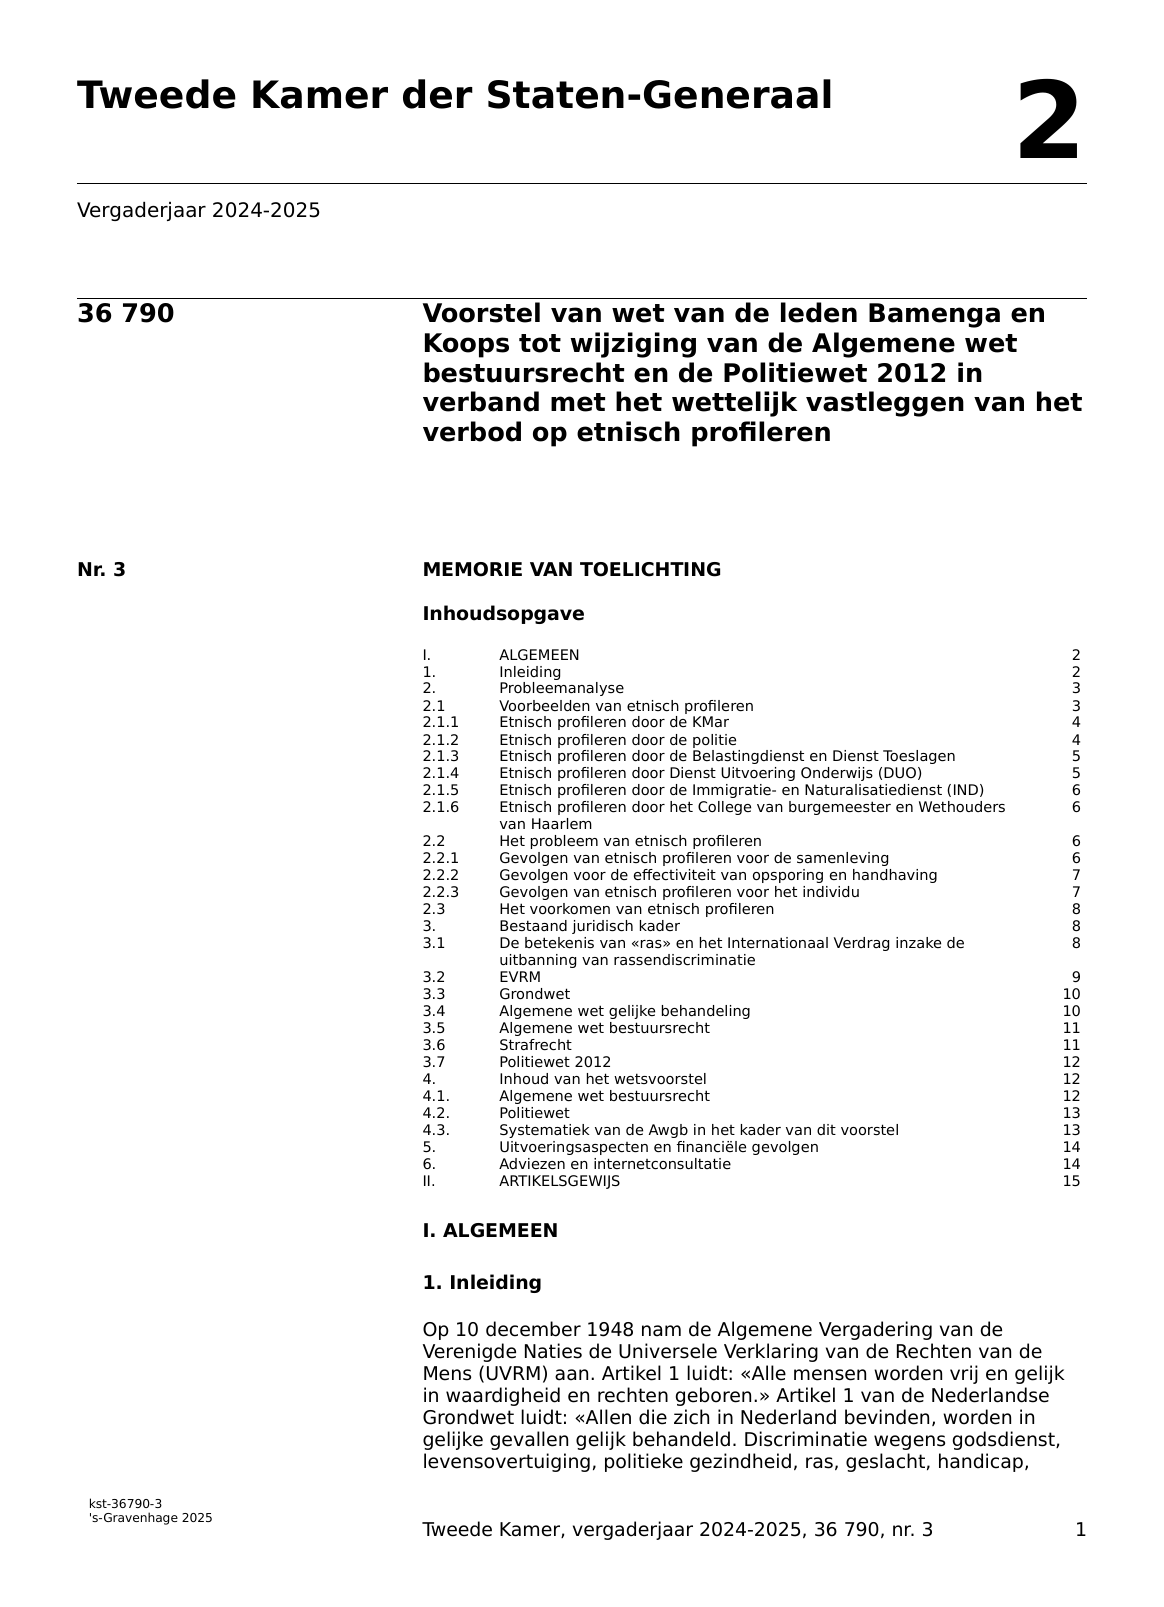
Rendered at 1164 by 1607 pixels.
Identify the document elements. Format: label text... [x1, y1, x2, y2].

table_cell 12 [1028, 1054, 1087, 1071]
table_cell 3 [1028, 680, 1087, 697]
table_cell 6 [1028, 850, 1087, 867]
table_cell 3.2 [422, 969, 493, 986]
table_cell 14 [1028, 1156, 1087, 1173]
table_cell 10 [1028, 986, 1087, 1003]
table_cell 13 [1028, 1122, 1087, 1139]
table_cell 12 [1028, 1088, 1087, 1105]
table_cell 14 [1028, 1139, 1087, 1156]
table_cell 7 [1028, 884, 1087, 901]
table_cell 3. [422, 918, 493, 935]
text 's-Gravenhage 2025 [88, 1511, 323, 1525]
table_cell 3.3 [422, 986, 493, 1003]
table_cell 3.7 [422, 1054, 493, 1071]
table_cell 3.4 [422, 1003, 493, 1020]
table_cell 2.1.5 [422, 782, 493, 799]
table_cell Gevolgen van etnisch profileren voor de samenleving [493, 850, 1028, 867]
table_cell 2.1.3 [422, 748, 493, 765]
table_cell 2. [422, 680, 493, 697]
table_cell Gevolgen van etnisch profileren voor het individu [493, 884, 1028, 901]
table_cell 2 [1028, 664, 1087, 680]
table_cell Politiewet [493, 1105, 1028, 1122]
table_cell Vergaderjaar 2024-2025 [77, 184, 1087, 298]
table_cell Voorbeelden van etnisch profileren [493, 698, 1028, 714]
subtitle 1. Inleiding [422, 1272, 1087, 1294]
table_cell 13 [1028, 1105, 1087, 1122]
subtitle Inhoudsopgave [422, 603, 1087, 624]
table_cell 1. [422, 664, 493, 680]
table_cell 2.1.6 [422, 799, 493, 833]
table_cell Het probleem van etnisch profileren [493, 833, 1028, 850]
table_cell Bestaand juridisch kader [493, 918, 1028, 935]
table_cell 4.3. [422, 1122, 493, 1139]
table_cell 8 [1028, 935, 1087, 969]
table_cell 5 [1028, 765, 1087, 782]
table_cell 15 [1028, 1173, 1087, 1190]
table_cell Etnisch profileren door de Belastingdienst en Dienst Toeslagen [493, 748, 1028, 765]
table_cell Inleiding [493, 664, 1028, 680]
table_cell 4.1. [422, 1088, 493, 1105]
table_cell 11 [1028, 1037, 1087, 1054]
table_cell De betekenis van «ras» en het Internationaal Verdrag inzake de uitbanning van rassendiscriminatie [493, 935, 1028, 969]
table_header 2 [886, 59, 1087, 183]
table_cell 2.1.2 [422, 731, 493, 748]
table_cell Etnisch profileren door de KMar [493, 714, 1028, 731]
table_cell Etnisch profileren door Dienst Uitvoering Onderwijs (DUO) [493, 765, 1028, 782]
table_cell 3.6 [422, 1037, 493, 1054]
table_cell Uitvoeringsaspecten en financiële gevolgen [493, 1139, 1028, 1156]
table_cell Probleemanalyse [493, 680, 1028, 697]
table_cell 2.2.3 [422, 884, 493, 901]
table_cell Algemene wet gelijke behandeling [493, 1003, 1028, 1020]
table_cell Etnisch profileren door de Immigratie- en Naturalisatiedienst (IND) [493, 782, 1028, 799]
table_cell Gevolgen voor de effectiviteit van opsporing en handhaving [493, 867, 1028, 884]
table_cell Systematiek van de Awgb in het kader van dit voorstel [493, 1122, 1028, 1139]
table_cell 9 [1028, 969, 1087, 986]
table_cell Algemene wet bestuursrecht [493, 1020, 1028, 1037]
table_cell 2.2.2 [422, 867, 493, 884]
table_cell 8 [1028, 918, 1087, 935]
table_cell 3 [1028, 698, 1087, 714]
table_cell 2.1 [422, 698, 493, 714]
table_cell 4 [1028, 714, 1087, 731]
table_cell 4 [1028, 731, 1087, 748]
table_cell 6 [1028, 833, 1087, 850]
text kst-36790-3 [88, 1497, 323, 1511]
subtitle 36 790 Voorstel van wet van de leden Bamenga en Koops tot wijziging van de Algemene wet bestuursrecht en de Politiewet 2012 in verband met het wettelijk vastleggen van het verbod op etnisch profileren [77, 299, 1087, 447]
table_cell ARTIKELSGEWIJS [493, 1173, 1028, 1190]
table_cell 2.1.4 [422, 765, 493, 782]
table_cell 12 [1028, 1071, 1087, 1088]
table_header Tweede Kamer der Staten-Generaal [77, 59, 886, 183]
table_header ALGEMEEN [493, 646, 1028, 663]
table_cell 11 [1028, 1020, 1087, 1037]
table_cell 3.5 [422, 1020, 493, 1037]
table_cell II. [422, 1173, 493, 1190]
table_cell 2.2.1 [422, 850, 493, 867]
table_cell 8 [1028, 901, 1087, 918]
table_cell 5. [422, 1139, 493, 1156]
table_cell 2.3 [422, 901, 493, 918]
text Op 10 december 1948 nam de Algemene Vergadering van de Verenigde Naties de Universele Verklaring van de Rechten van de Mens (UVRM) aan. Artikel 1 luidt: «Alle mensen worden vrij en gelijk in waardigheid en rechten geboren.» Artikel 1 van de Nederlandse Grondwet luidt: «Allen die zich in Nederland bevinden, worden in gelijke gevallen gelijk behandeld. Discriminatie wegens godsdienst, levensovertuiging, politieke gezindheid, ras, geslacht, handicap, [422, 1319, 1087, 1473]
table_cell Adviezen en internetconsultatie [493, 1156, 1028, 1173]
table_cell Inhoud van het wetsvoorstel [493, 1071, 1028, 1088]
table_header 2 [1028, 646, 1087, 663]
table_cell Algemene wet bestuursrecht [493, 1088, 1028, 1105]
subtitle I. ALGEMEEN [422, 1220, 1087, 1242]
table_cell 4.2. [422, 1105, 493, 1122]
table_cell 2.2 [422, 833, 493, 850]
table_cell 3.1 [422, 935, 493, 969]
table_cell 10 [1028, 1003, 1087, 1020]
table_cell Etnisch profileren door het College van burgemeester en Wethouders van Haarlem [493, 799, 1028, 833]
table_cell 6. [422, 1156, 493, 1173]
table_cell Grondwet [493, 986, 1028, 1003]
table_header I. [422, 646, 493, 663]
table_cell Politiewet 2012 [493, 1054, 1028, 1071]
table_cell 4. [422, 1071, 493, 1088]
table_cell EVRM [493, 969, 1028, 986]
table_cell 2.1.1 [422, 714, 493, 731]
table_cell Het voorkomen van etnisch profileren [493, 901, 1028, 918]
table_cell Etnisch profileren door de politie [493, 731, 1028, 748]
table_cell Strafrecht [493, 1037, 1028, 1054]
table_cell 6 [1028, 782, 1087, 799]
subtitle Nr. 3 MEMORIE VAN TOELICHTING [77, 558, 1087, 580]
table_cell 6 [1028, 799, 1087, 833]
table_cell 7 [1028, 867, 1087, 884]
table_cell 5 [1028, 748, 1087, 765]
